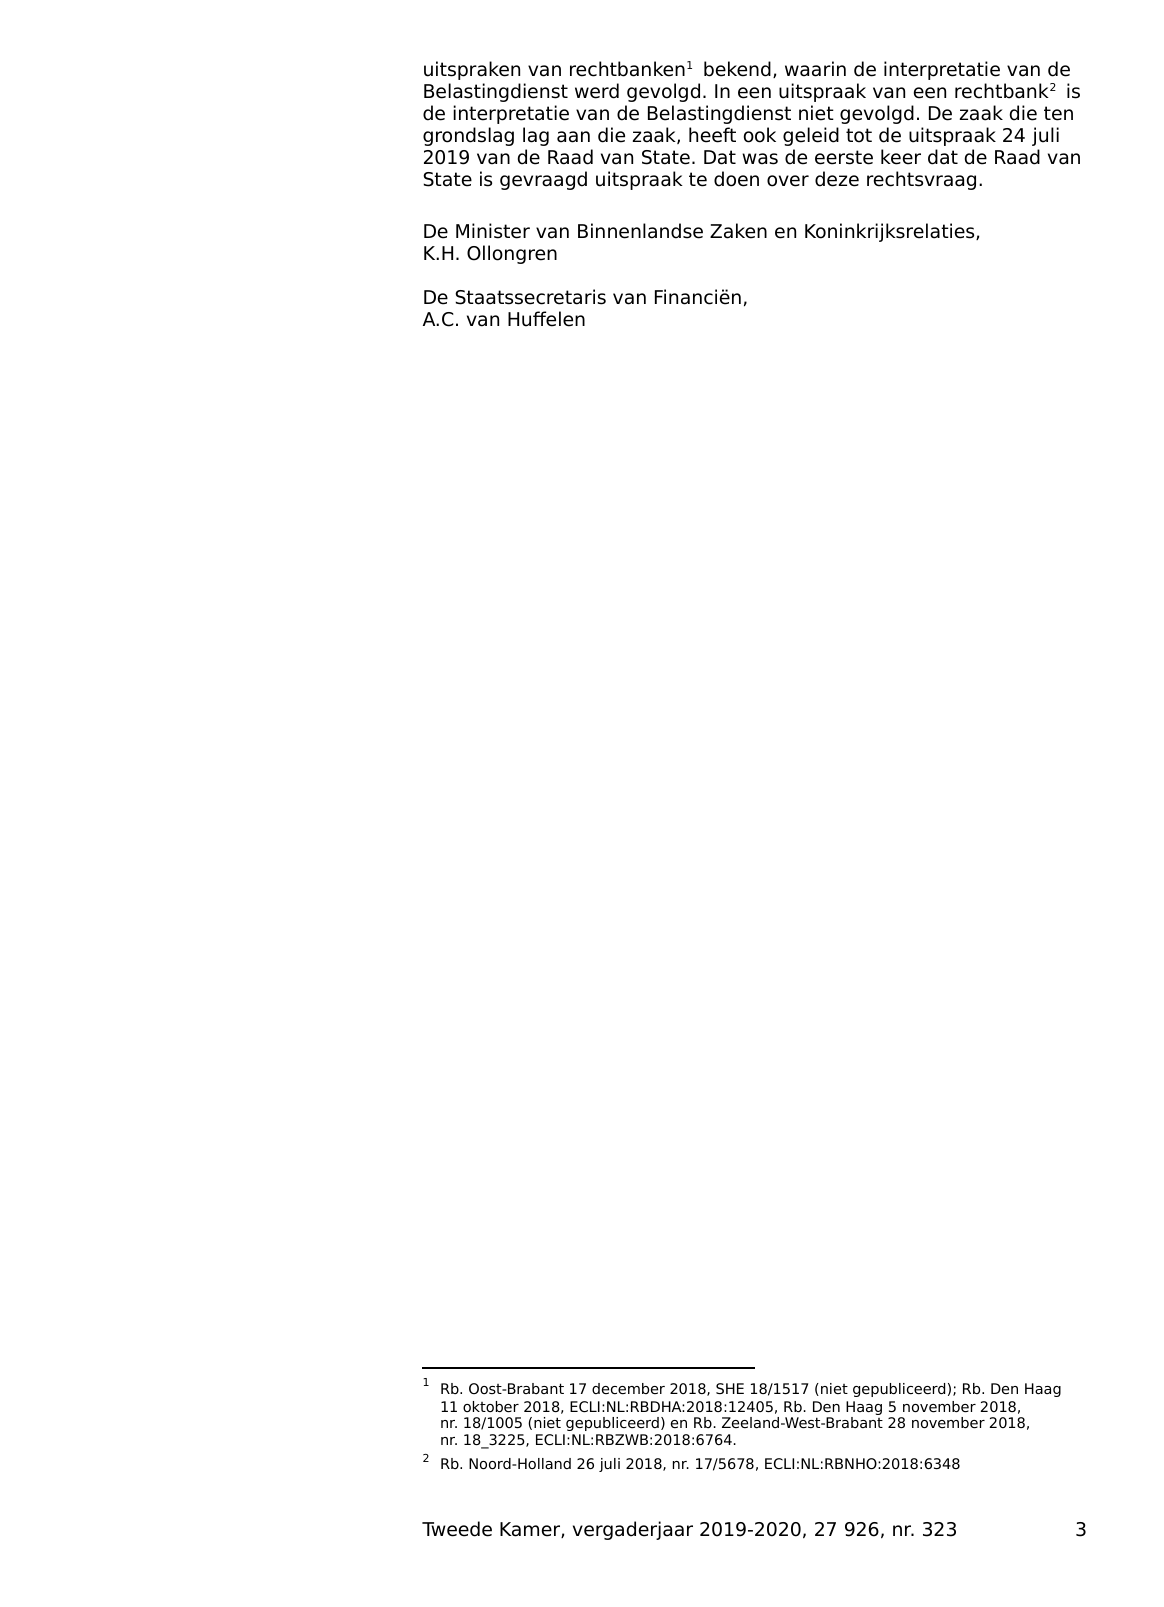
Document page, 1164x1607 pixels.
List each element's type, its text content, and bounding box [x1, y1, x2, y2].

text Rb. Noord-Holland 26 juli 2018, nr. 17/5678, ECLI:NL:RBNHO:2018:6348 [422, 1452, 1087, 1474]
text De Staatssecretaris van Financiën, A.C. van Huffelen [422, 287, 1087, 331]
text De Minister van Binnenlandse Zaken en Koninkrijksrelaties, K.H. Ollongren [422, 221, 1087, 265]
text Rb. Oost-Brabant 17 december 2018, SHE 18/1517 (niet gepubliceerd); Rb. Den Haag 11 oktober 2018, ECLI:NL:RBDHA:2018:12405, Rb. Den Haag 5 november 2018, nr. 18/1005 (niet gepubliceerd) en Rb. Zeeland-West-Brabant 28 november 2018, nr. 18_3225, ECLI:NL:RBZWB:2018:6764. [422, 1377, 1087, 1449]
text uitspraken van rechtbanken bekend, waarin de interpretatie van de Belastingdienst werd gevolgd. In een uitspraak van een rechtbank is de interpretatie van de Belastingdienst niet gevolgd. De zaak die ten grondslag lag aan die zaak, heeft ook geleid tot de uitspraak 24 juli 2019 van de Raad van State. Dat was de eerste keer dat de Raad van State is gevraagd uitspraak te doen over deze rechtsvraag. [422, 59, 1087, 191]
